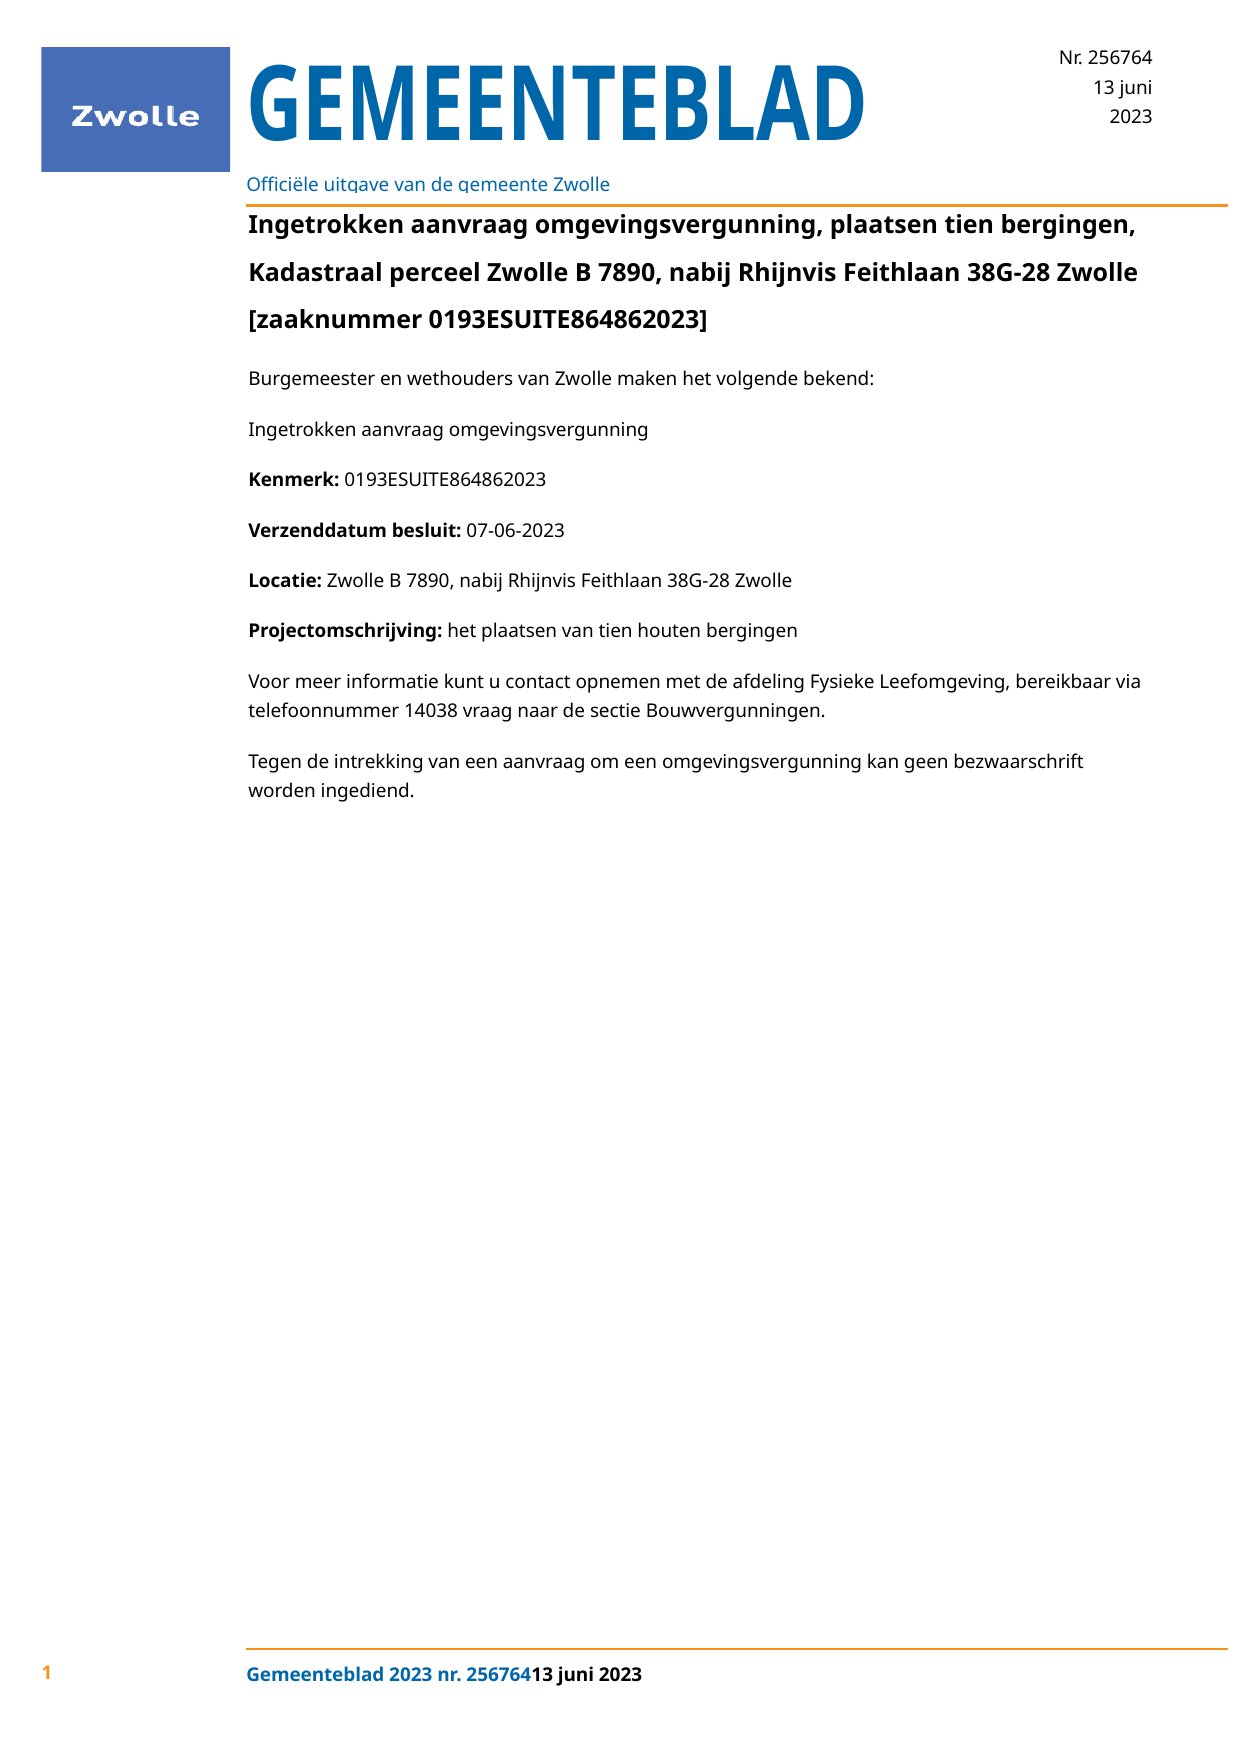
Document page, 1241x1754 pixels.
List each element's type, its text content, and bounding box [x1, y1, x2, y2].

text Projectomschrijving: het plaatsen van tien houten bergingen [248, 618, 1152, 643]
text Ingetrokken aanvraag omgevingsvergunning, plaatsen tien bergingen, Kadastraal perceel Zwolle B 7890, nabij Rhijnvis Feithlaan 38G-28 Zwolle [zaaknummer 0193ESUITE864862023] [248, 207, 1152, 336]
text Ingetrokken aanvraag omgevingsvergunning [248, 416, 1152, 442]
text Locatie: Zwolle B 7890, nabij Rhijnvis Feithlaan 38G-28 Zwolle [248, 567, 1152, 593]
text Tegen de intrekking van een aanvraag om een omgevingsvergunning kan geen bezwaarschrift worden ingediend. [248, 748, 1152, 803]
text Burgemeester en wethouders van Zwolle maken het volgende bekend: [248, 366, 1152, 391]
text Voor meer informatie kunt u contact opnemen met de afdeling Fysieke Leefomgeving, bereikbaar via telefoonnummer 14038 vraag naar de sectie Bouwvergunningen. [248, 668, 1152, 723]
text Verzenddatum besluit: 07-06-2023 [248, 517, 1152, 542]
picture [41, 47, 231, 172]
text Kenmerk: 0193ESUITE864862023 [248, 466, 1152, 492]
